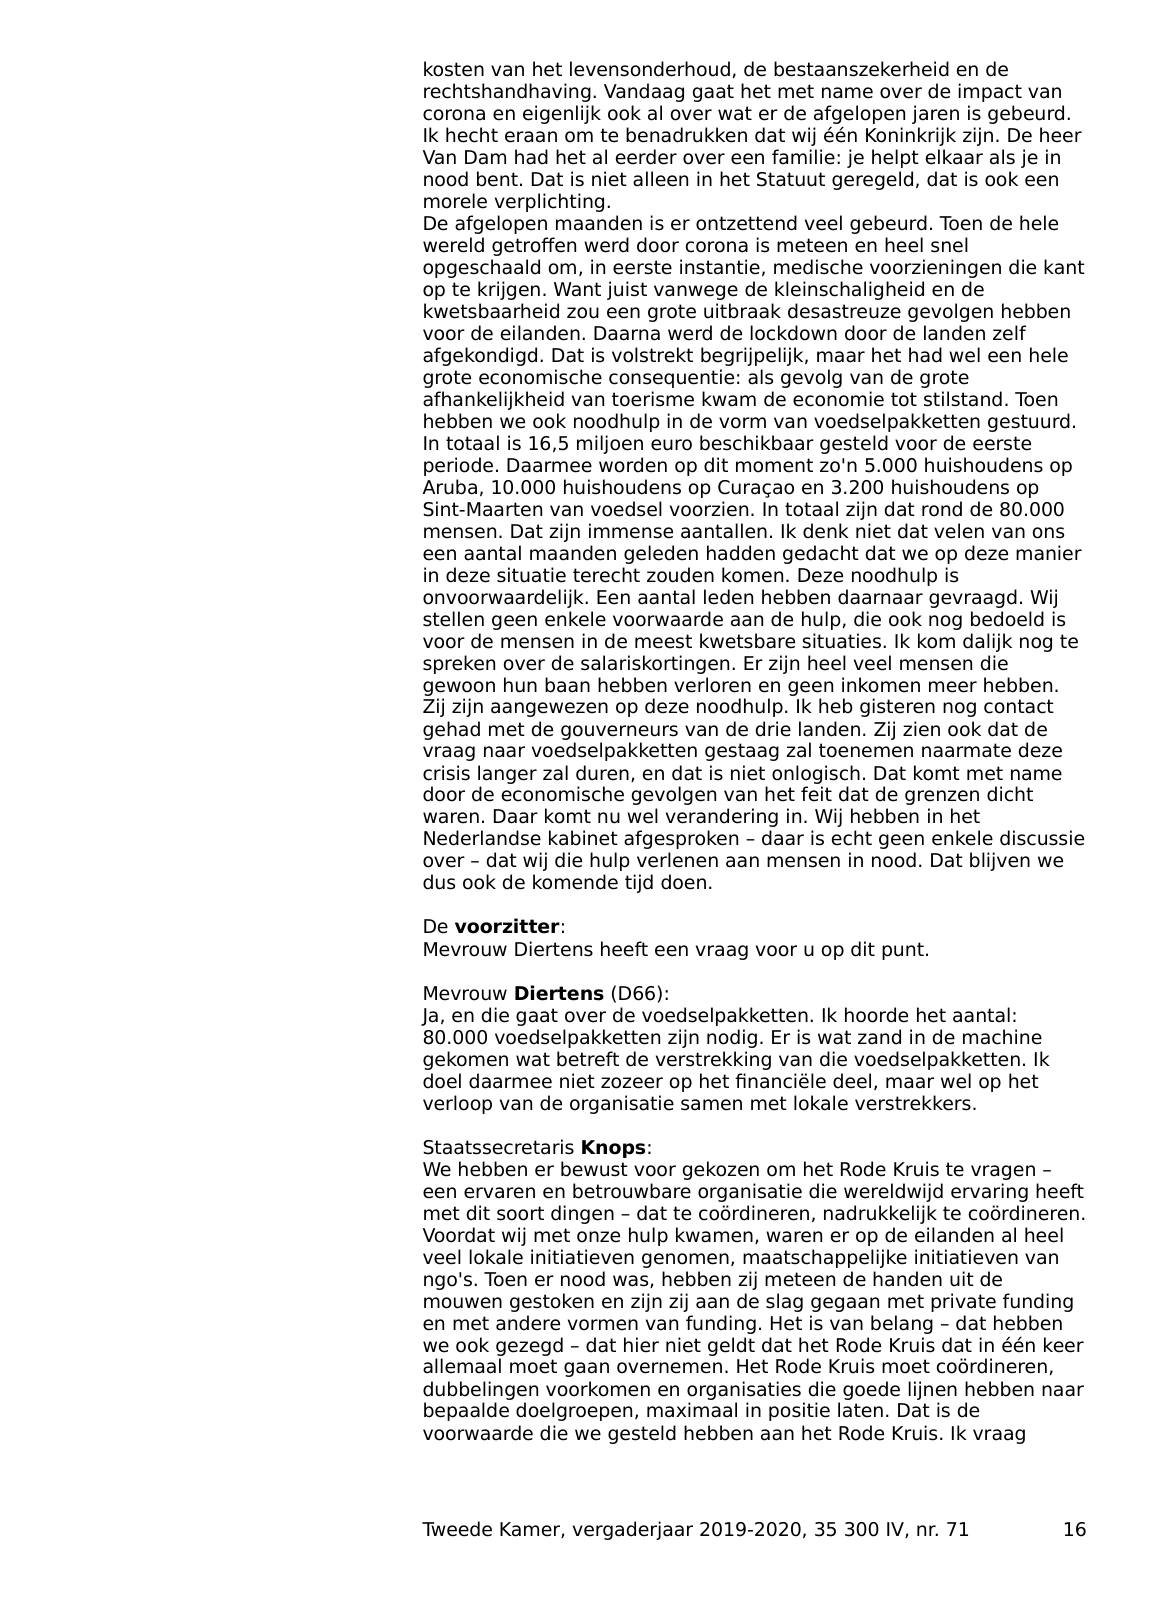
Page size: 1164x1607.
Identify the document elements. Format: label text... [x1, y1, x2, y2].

text Staatssecretaris Knops: [422, 1137, 1087, 1159]
text Ja, en die gaat over de voedselpakketten. Ik hoorde het aantal: 80.000 voedselpakketten zijn nodig. Er is wat zand in de machine gekomen wat betreft de verstrekking van die voedselpakketten. Ik doel daarmee niet zozeer op het financiële deel, maar wel op het verloop van de organisatie samen met lokale verstrekkers. [422, 1004, 1087, 1114]
text Mevrouw Diertens (D66): [422, 983, 1087, 1004]
text In totaal is 16,5 miljoen euro beschikbaar gesteld voor de eerste periode. Daarmee worden op dit moment zo'n 5.000 huishoudens op Aruba, 10.000 huishoudens op Curaçao en 3.200 huishoudens op Sint-Maarten van voedsel voorzien. In totaal zijn dat rond de 80.000 mensen. Dat zijn immense aantallen. Ik denk niet dat velen van ons een aantal maanden geleden hadden gedacht dat we op deze manier in deze situatie terecht zouden komen. Deze noodhulp is onvoorwaardelijk. Een aantal leden hebben daarnaar gevraagd. Wij stellen geen enkele voorwaarde aan de hulp, die ook nog bedoeld is voor de mensen in de meest kwetsbare situaties. Ik kom dalijk nog te spreken over de salariskortingen. Er zijn heel veel mensen die gewoon hun baan hebben verloren en geen inkomen meer hebben. Zij zijn aangewezen op deze noodhulp. Ik heb gisteren nog contact gehad met de gouverneurs van de drie landen. Zij zien ook dat de vraag naar voedselpakketten gestaag zal toenemen naarmate deze crisis langer zal duren, en dat is niet onlogisch. Dat komt met name door de economische gevolgen van het feit dat de grenzen dicht waren. Daar komt nu wel verandering in. Wij hebben in het Nederlandse kabinet afgesproken – daar is echt geen enkele discussie over – dat wij die hulp verlenen aan mensen in nood. Dat blijven we dus ook de komende tijd doen. [422, 433, 1087, 894]
text Ik hecht eraan om te benadrukken dat wij één Koninkrijk zijn. De heer Van Dam had het al eerder over een familie: je helpt elkaar als je in nood bent. Dat is niet alleen in het Statuut geregeld, dat is ook een morele verplichting. [422, 125, 1087, 213]
text We hebben er bewust voor gekozen om het Rode Kruis te vragen – een ervaren en betrouwbare organisatie die wereldwijd ervaring heeft met dit soort dingen – dat te coördineren, nadrukkelijk te coördineren. Voordat wij met onze hulp kwamen, waren er op de eilanden al heel veel lokale initiatieven genomen, maatschappelijke initiatieven van ngo's. Toen er nood was, hebben zij meteen de handen uit de mouwen gestoken en zijn zij aan de slag gegaan met private funding en met andere vormen van funding. Het is van belang – dat hebben we ook gezegd – dat hier niet geldt dat het Rode Kruis dat in één keer allemaal moet gaan overnemen. Het Rode Kruis moet coördineren, dubbelingen voorkomen en organisaties die goede lijnen hebben naar bepaalde doelgroepen, maximaal in positie laten. Dat is de voorwaarde die we gesteld hebben aan het Rode Kruis. Ik vraag [422, 1159, 1087, 1444]
text Mevrouw Diertens heeft een vraag voor u op dit punt. [422, 938, 1087, 960]
text kosten van het levensonderhoud, de bestaanszekerheid en de rechtshandhaving. Vandaag gaat het met name over de impact van corona en eigenlijk ook al over wat er de afgelopen jaren is gebeurd. [422, 59, 1087, 125]
text De afgelopen maanden is er ontzettend veel gebeurd. Toen de hele wereld getroffen werd door corona is meteen en heel snel opgeschaald om, in eerste instantie, medische voorzieningen die kant op te krijgen. Want juist vanwege de kleinschaligheid en de kwetsbaarheid zou een grote uitbraak desastreuze gevolgen hebben voor de eilanden. Daarna werd de lockdown door de landen zelf afgekondigd. Dat is volstrekt begrijpelijk, maar het had wel een hele grote economische consequentie: als gevolg van de grote afhankelijkheid van toerisme kwam de economie tot stilstand. Toen hebben we ook noodhulp in de vorm van voedselpakketten gestuurd. [422, 213, 1087, 433]
text De voorzitter: [422, 916, 1087, 938]
